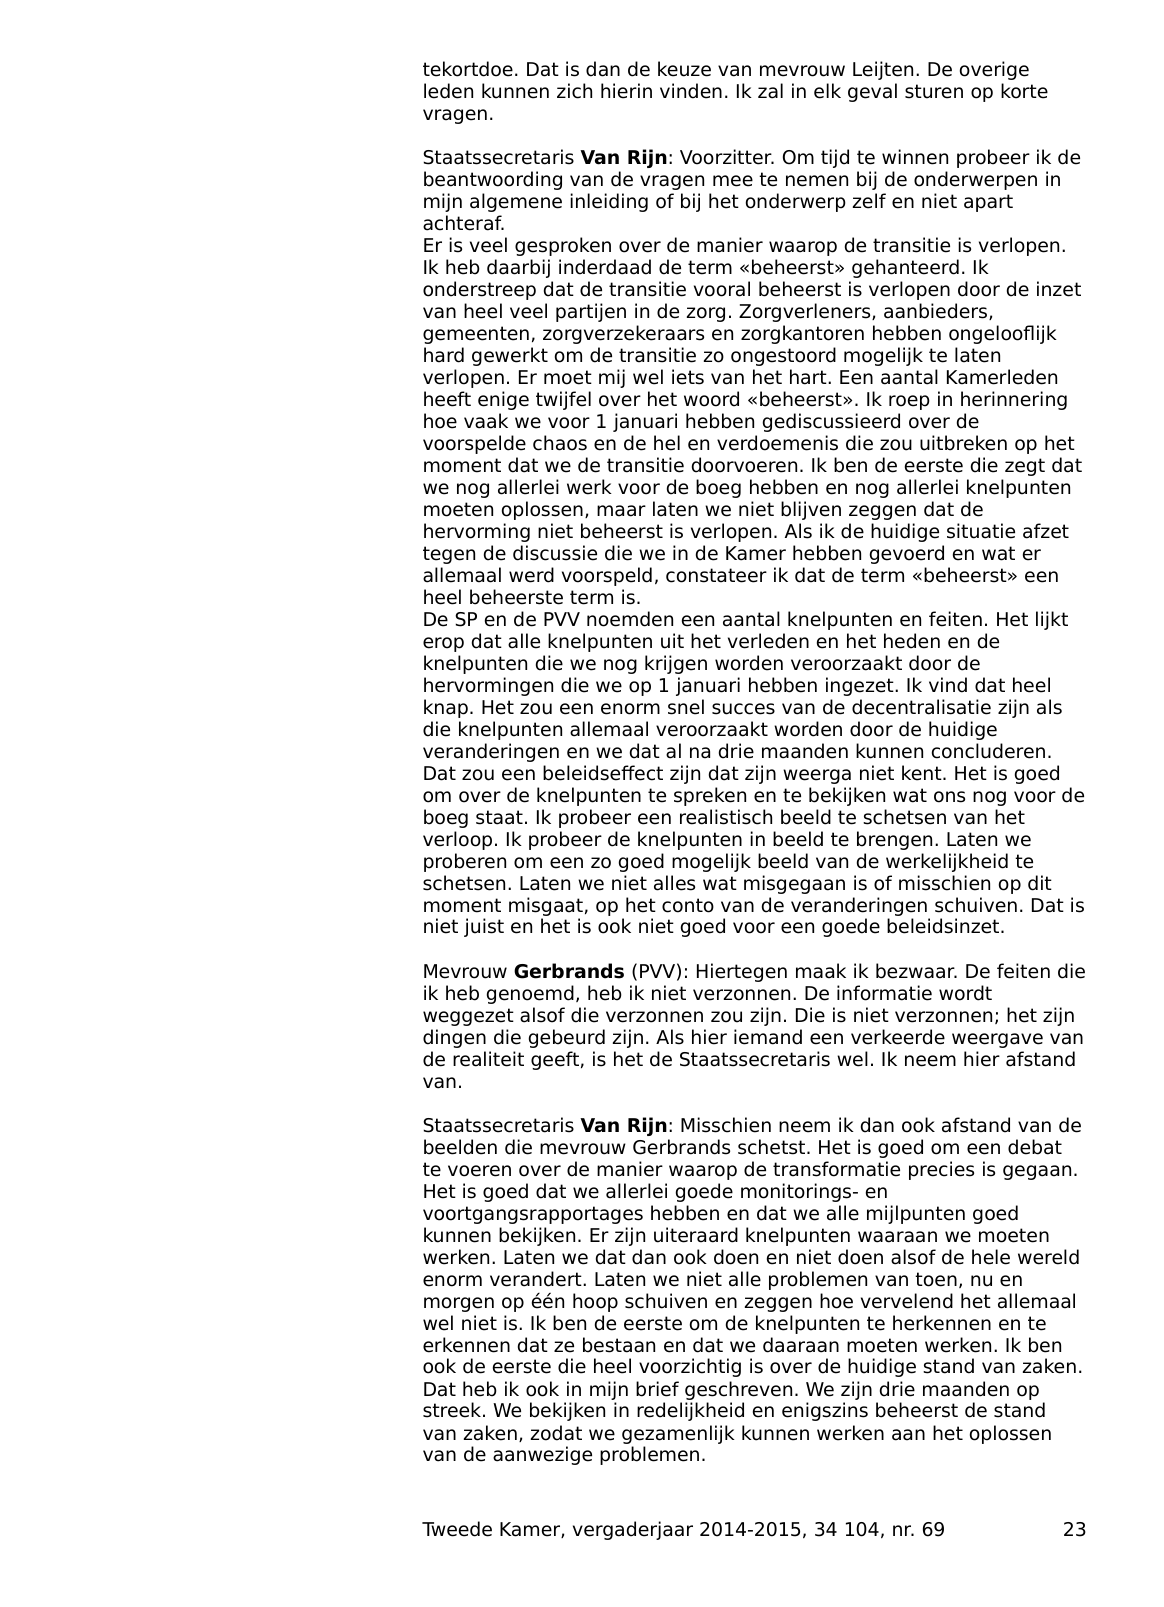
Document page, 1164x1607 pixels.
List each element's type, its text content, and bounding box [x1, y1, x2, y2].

text tekortdoe. Dat is dan de keuze van mevrouw Leijten. De overige leden kunnen zich hierin vinden. Ik zal in elk geval sturen op korte vragen. [422, 59, 1087, 125]
text De SP en de PVV noemden een aantal knelpunten en feiten. Het lijkt erop dat alle knelpunten uit het verleden en het heden en de knelpunten die we nog krijgen worden veroorzaakt door de hervormingen die we op 1 januari hebben ingezet. Ik vind dat heel knap. Het zou een enorm snel succes van de decentralisatie zijn als die knelpunten allemaal veroorzaakt worden door de huidige veranderingen en we dat al na drie maanden kunnen concluderen. Dat zou een beleidseffect zijn dat zijn weerga niet kent. Het is goed om over de knelpunten te spreken en te bekijken wat ons nog voor de boeg staat. Ik probeer een realistisch beeld te schetsen van het verloop. Ik probeer de knelpunten in beeld te brengen. Laten we proberen om een zo goed mogelijk beeld van de werkelijkheid te schetsen. Laten we niet alles wat misgegaan is of misschien op dit moment misgaat, op het conto van de veranderingen schuiven. Dat is niet juist en het is ook niet goed voor een goede beleidsinzet. [422, 609, 1087, 938]
text Staatssecretaris Van Rijn: Misschien neem ik dan ook afstand van de beelden die mevrouw Gerbrands schetst. Het is goed om een debat te voeren over de manier waarop de transformatie precies is gegaan. Het is goed dat we allerlei goede monitorings- en voortgangsrapportages hebben en dat we alle mijlpunten goed kunnen bekijken. Er zijn uiteraard knelpunten waaraan we moeten werken. Laten we dat dan ook doen en niet doen alsof de hele wereld enorm verandert. Laten we niet alle problemen van toen, nu en morgen op één hoop schuiven en zeggen hoe vervelend het allemaal wel niet is. Ik ben de eerste om de knelpunten te herkennen en te erkennen dat ze bestaan en dat we daaraan moeten werken. Ik ben ook de eerste die heel voorzichtig is over de huidige stand van zaken. Dat heb ik ook in mijn brief geschreven. We zijn drie maanden op streek. We bekijken in redelijkheid en enigszins beheerst de stand van zaken, zodat we gezamenlijk kunnen werken aan het oplossen van de aanwezige problemen. [422, 1115, 1087, 1466]
text Staatssecretaris Van Rijn: Voorzitter. Om tijd te winnen probeer ik de beantwoording van de vragen mee te nemen bij de onderwerpen in mijn algemene inleiding of bij het onderwerp zelf en niet apart achteraf. [422, 147, 1087, 235]
text Mevrouw Gerbrands (PVV): Hiertegen maak ik bezwaar. De feiten die ik heb genoemd, heb ik niet verzonnen. De informatie wordt weggezet alsof die verzonnen zou zijn. Die is niet verzonnen; het zijn dingen die gebeurd zijn. Als hier iemand een verkeerde weergave van de realiteit geeft, is het de Staatssecretaris wel. Ik neem hier afstand van. [422, 961, 1087, 1092]
text Er is veel gesproken over de manier waarop de transitie is verlopen. Ik heb daarbij inderdaad de term «beheerst» gehanteerd. Ik onderstreep dat de transitie vooral beheerst is verlopen door de inzet van heel veel partijen in de zorg. Zorgverleners, aanbieders, gemeenten, zorgverzekeraars en zorgkantoren hebben ongelooflijk hard gewerkt om de transitie zo ongestoord mogelijk te laten verlopen. Er moet mij wel iets van het hart. Een aantal Kamerleden heeft enige twijfel over het woord «beheerst». Ik roep in herinnering hoe vaak we voor 1 januari hebben gediscussieerd over de voorspelde chaos en de hel en verdoemenis die zou uitbreken op het moment dat we de transitie doorvoeren. Ik ben de eerste die zegt dat we nog allerlei werk voor de boeg hebben en nog allerlei knelpunten moeten oplossen, maar laten we niet blijven zeggen dat de hervorming niet beheerst is verlopen. Als ik de huidige situatie afzet tegen de discussie die we in de Kamer hebben gevoerd en wat er allemaal werd voorspeld, constateer ik dat de term «beheerst» een heel beheerste term is. [422, 235, 1087, 609]
